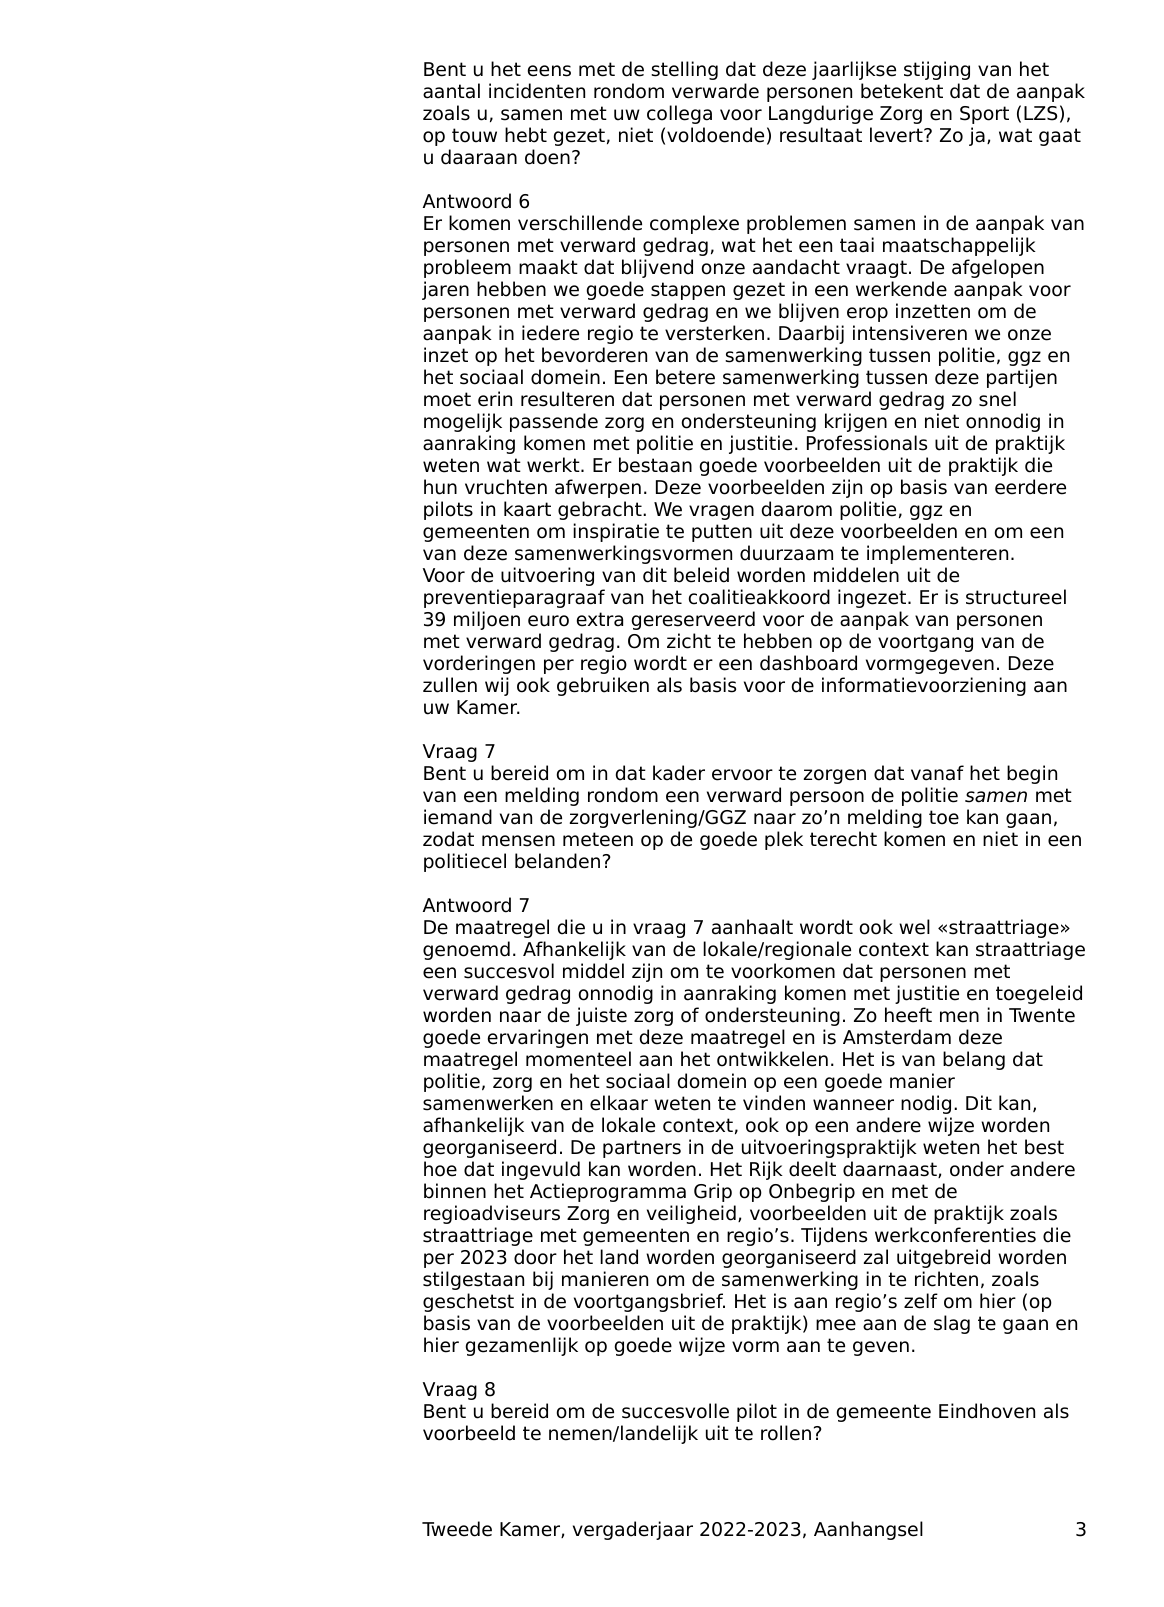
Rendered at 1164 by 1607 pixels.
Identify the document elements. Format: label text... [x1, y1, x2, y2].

text Bent u bereid om in dat kader ervoor te zorgen dat vanaf het begin van een melding rondom een verward persoon de politie samen met iemand van de zorgverlening/GGZ naar zo’n melding toe kan gaan, zodat mensen meteen op de goede plek terecht komen en niet in een politiecel belanden? [422, 763, 1087, 873]
text Vraag 7 [422, 741, 1087, 763]
text Voor de uitvoering van dit beleid worden middelen uit de preventieparagraaf van het coalitieakkoord ingezet. Er is structureel 39 miljoen euro extra gereserveerd voor de aanpak van personen met verward gedrag. Om zicht te hebben op de voortgang van de vorderingen per regio wordt er een dashboard vormgegeven. Deze zullen wij ook gebruiken als basis voor de informatievoorziening aan uw Kamer. [422, 565, 1087, 719]
text Antwoord 6 [422, 191, 1087, 213]
text De maatregel die u in vraag 7 aanhaalt wordt ook wel «straattriage» genoemd. Afhankelijk van de lokale/regionale context kan straattriage een succesvol middel zijn om te voorkomen dat personen met verward gedrag onnodig in aanraking komen met justitie en toegeleid worden naar de juiste zorg of ondersteuning. Zo heeft men in Twente goede ervaringen met deze maatregel en is Amsterdam deze maatregel momenteel aan het ontwikkelen. Het is van belang dat politie, zorg en het sociaal domein op een goede manier samenwerken en elkaar weten te vinden wanneer nodig. Dit kan, afhankelijk van de lokale context, ook op een andere wijze worden georganiseerd. De partners in de uitvoeringspraktijk weten het best hoe dat ingevuld kan worden. Het Rijk deelt daarnaast, onder andere binnen het Actieprogramma Grip op Onbegrip en met de regioadviseurs Zorg en veiligheid, voorbeelden uit de praktijk zoals straattriage met gemeenten en regio’s. Tijdens werkconferenties die per 2023 door het land worden georganiseerd zal uitgebreid worden stilgestaan bij manieren om de samenwerking in te richten, zoals geschetst in de voortgangsbrief. Het is aan regio’s zelf om hier (op basis van de voorbeelden uit de praktijk) mee aan de slag te gaan en hier gezamenlijk op goede wijze vorm aan te geven. [422, 917, 1087, 1356]
text Vraag 8 [422, 1379, 1087, 1401]
text Er komen verschillende complexe problemen samen in de aanpak van personen met verward gedrag, wat het een taai maatschappelijk probleem maakt dat blijvend onze aandacht vraagt. De afgelopen jaren hebben we goede stappen gezet in een werkende aanpak voor personen met verward gedrag en we blijven erop inzetten om de aanpak in iedere regio te versterken. Daarbij intensiveren we onze inzet op het bevorderen van de samenwerking tussen politie, ggz en het sociaal domein. Een betere samenwerking tussen deze partijen moet erin resulteren dat personen met verward gedrag zo snel mogelijk passende zorg en ondersteuning krijgen en niet onnodig in aanraking komen met politie en justitie. Professionals uit de praktijk weten wat werkt. Er bestaan goede voorbeelden uit de praktijk die hun vruchten afwerpen. Deze voorbeelden zijn op basis van eerdere pilots in kaart gebracht. We vragen daarom politie, ggz en gemeenten om inspiratie te putten uit deze voorbeelden en om een van deze samenwerkingsvormen duurzaam te implementeren. [422, 213, 1087, 565]
text Bent u het eens met de stelling dat deze jaarlijkse stijging van het aantal incidenten rondom verwarde personen betekent dat de aanpak zoals u, samen met uw collega voor Langdurige Zorg en Sport (LZS), op touw hebt gezet, niet (voldoende) resultaat levert? Zo ja, wat gaat u daaraan doen? [422, 59, 1087, 169]
text Antwoord 7 [422, 895, 1087, 917]
text Bent u bereid om de succesvolle pilot in de gemeente Eindhoven als voorbeeld te nemen/landelijk uit te rollen? [422, 1401, 1087, 1444]
